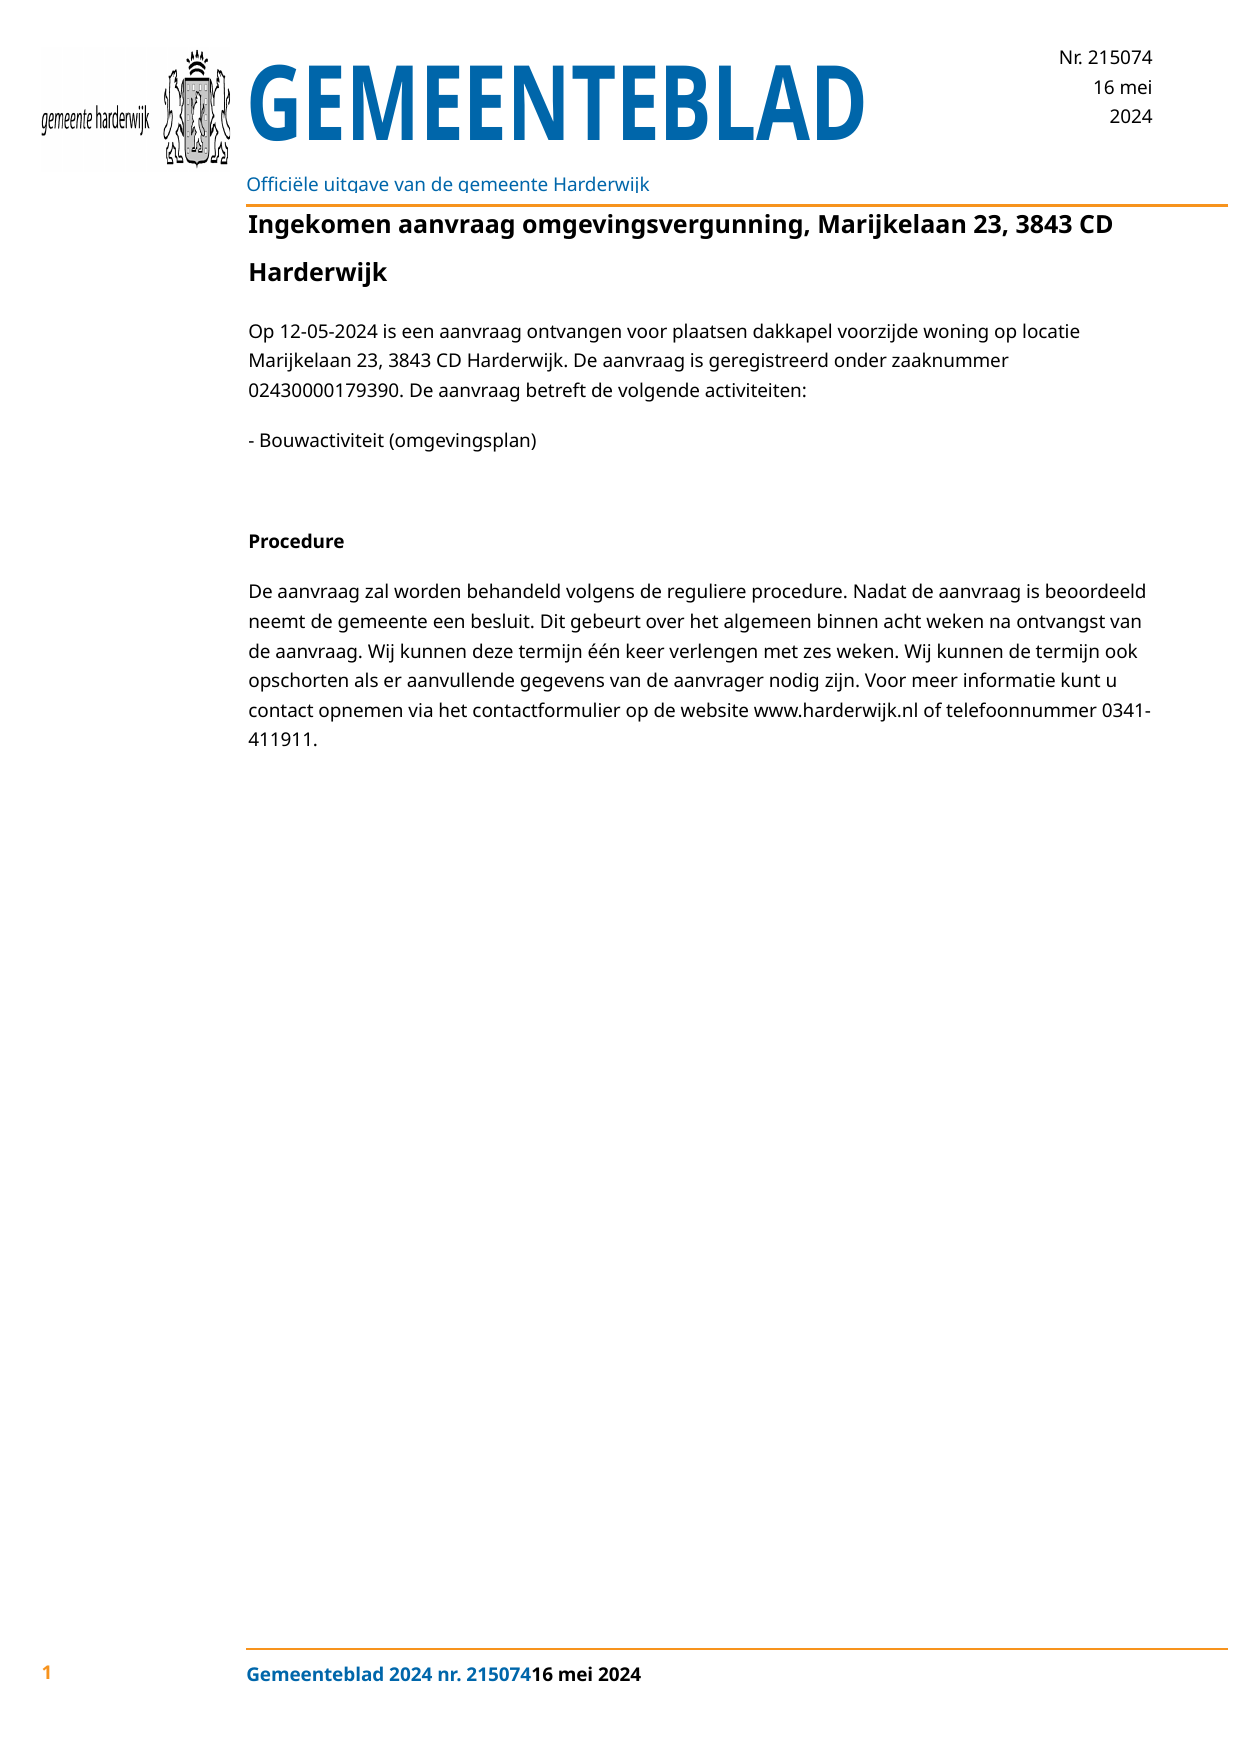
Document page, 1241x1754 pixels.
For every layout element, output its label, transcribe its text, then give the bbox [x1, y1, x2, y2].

picture [41, 47, 231, 172]
text Ingekomen aanvraag omgevingsvergunning, Marijkelaan 23, 3843 CD Harderwijk [248, 207, 1152, 288]
text Procedure [248, 528, 1152, 554]
text - Bouwactiviteit (omgevingsplan) [248, 427, 1152, 453]
text De aanvraag zal worden behandeld volgens de reguliere procedure. Nadat de aanvraag is beoordeeld neemt de gemeente een besluit. Dit gebeurt over het algemeen binnen acht weken na ontvangst van de aanvraag. Wij kunnen deze termijn één keer verlengen met zes weken. Wij kunnen de termijn ook opschorten als er aanvullende gegevens van de aanvrager nodig zijn. Voor meer informatie kunt u contact opnemen via het contactformulier op de website www.harderwijk.nl of telefoonnummer 0341-411911. [248, 579, 1152, 752]
text Op 12-05-2024 is een aanvraag ontvangen voor plaatsen dakkapel voorzijde woning op locatie Marijkelaan 23, 3843 CD Harderwijk. De aanvraag is geregistreerd onder zaaknummer 02430000179390. De aanvraag betreft de volgende activiteiten: [248, 318, 1152, 403]
